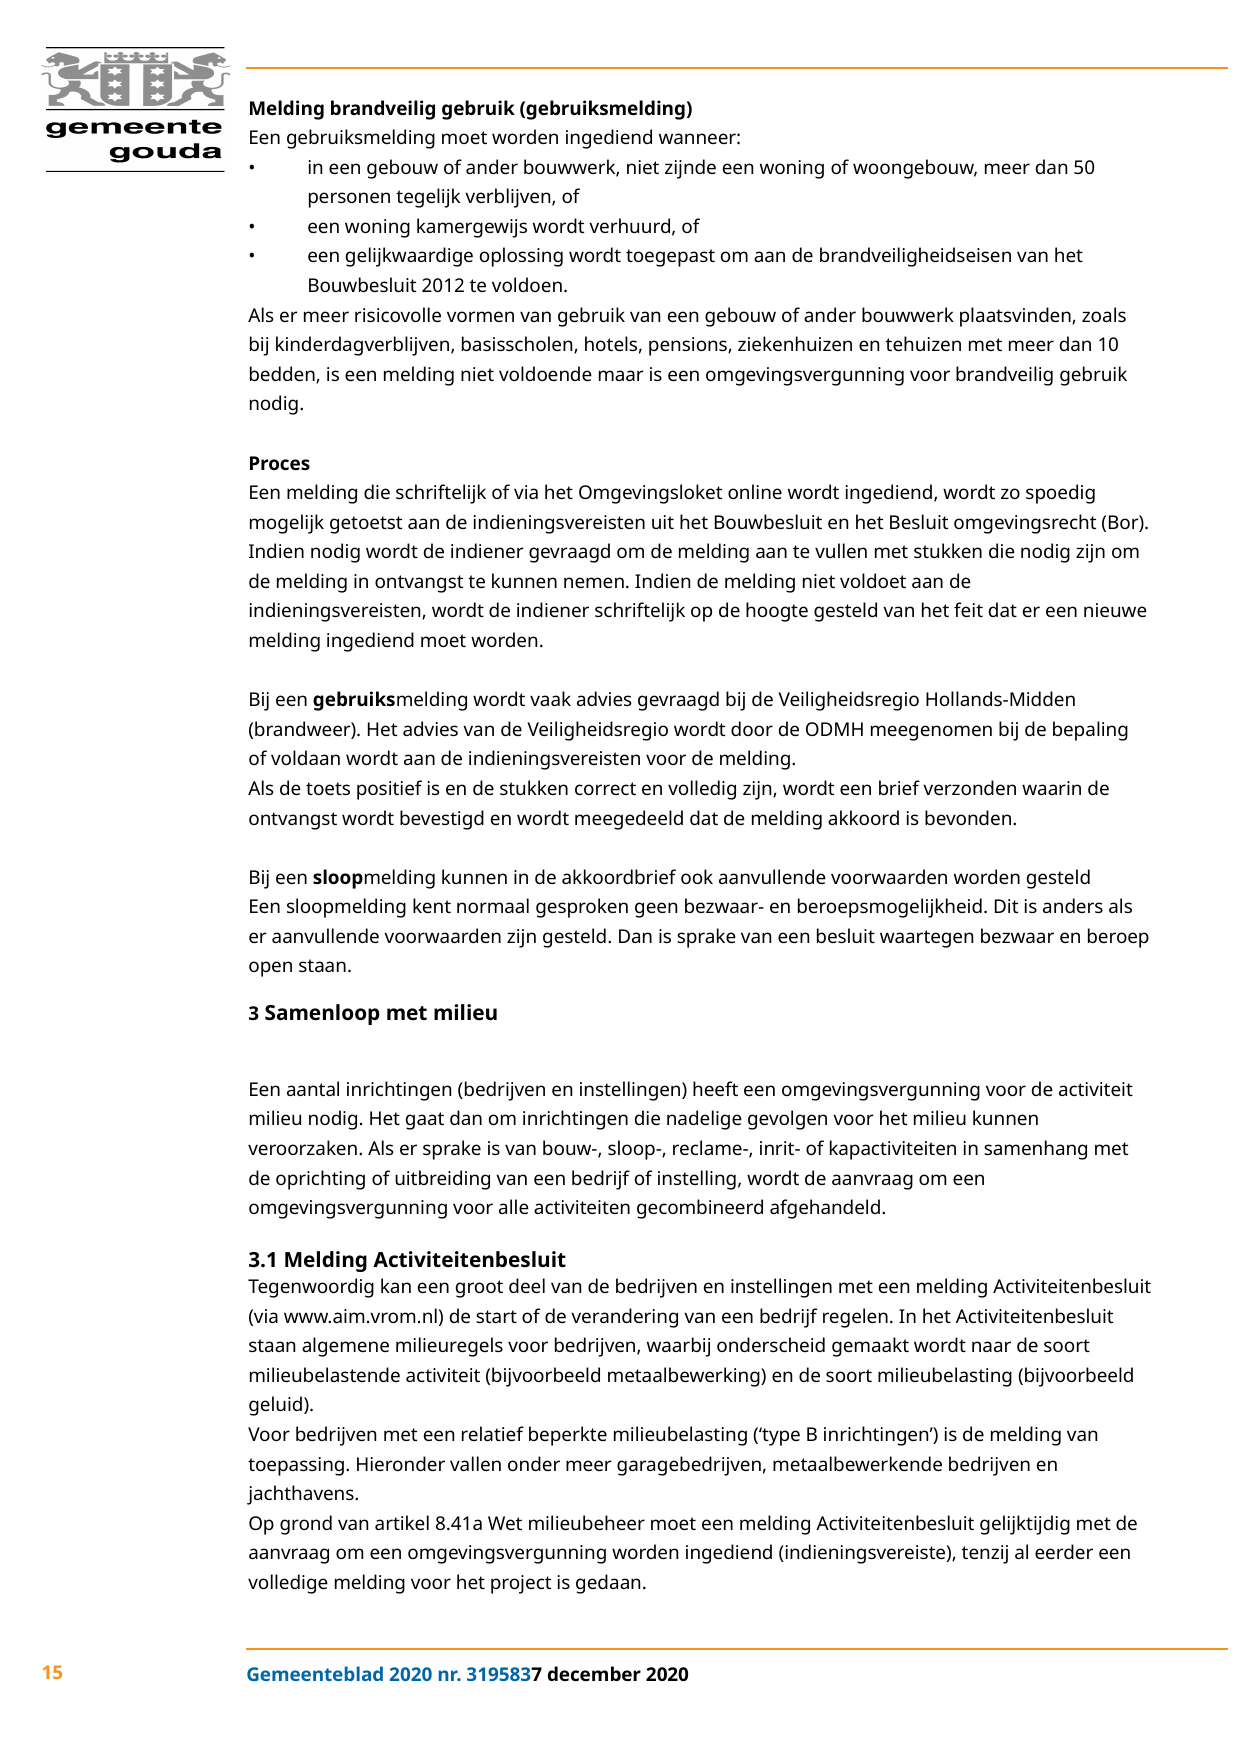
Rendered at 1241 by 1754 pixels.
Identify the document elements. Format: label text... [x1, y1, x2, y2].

text Proces [248, 450, 1152, 476]
list een gelijkwaardige oplossing wordt toegepast om aan de brandveiligheidseisen van het Bouwbesluit 2012 te voldoen. [248, 243, 1152, 298]
text Bij een sloopmelding kunnen in de akkoordbrief ook aanvullende voorwaarden worden gesteld [248, 864, 1152, 890]
text Op grond van artikel 8.41a Wet milieubeheer moet een melding Activiteitenbesluit gelijktijdig met de aanvraag om een omgevingsvergunning worden ingediend (indieningsvereiste), tenzij al eerder een volledige melding voor het project is gedaan. [248, 1510, 1152, 1595]
text Een melding die schriftelijk of via het Omgevingsloket online wordt ingediend, wordt zo spoedig mogelijk getoetst aan de indieningsvereisten uit het Bouwbesluit en het Besluit omgevingsrecht (Bor). Indien nodig wordt de indiener gevraagd om de melding aan te vullen met stukken die nodig zijn om de melding in ontvangst te kunnen nemen. Indien de melding niet voldoet aan de indieningsvereisten, wordt de indiener schriftelijk op de hoogte gesteld van het feit dat er een nieuwe melding ingediend moet worden. [248, 479, 1152, 653]
text Melding brandveilig gebruik (gebruiksmelding) [248, 95, 1152, 121]
text Tegenwoordig kan een groot deel van de bedrijven en instellingen met een melding Activiteitenbesluit (via www.aim.vrom.nl) de start of de verandering van een bedrijf regelen. In het Activiteitenbesluit staan algemene milieuregels voor bedrijven, waarbij onderscheid gemaakt wordt naar de soort milieubelastende activiteit (bijvoorbeeld metaalbewerking) en de soort milieubelasting (bijvoorbeeld geluid). [248, 1273, 1152, 1417]
text Een sloopmelding kent normaal gesproken geen bezwaar- en beroepsmogelijkheid. Dit is anders als er aanvullende voorwaarden zijn gesteld. Dan is sprake van een besluit waartegen bezwaar en beroep open staan. [248, 893, 1152, 978]
text 3.1 Melding Activiteitenbesluit [248, 1245, 1152, 1273]
text Een gebruiksmelding moet worden ingediend wanneer: [248, 124, 1152, 150]
text Als er meer risicovolle vormen van gebruik van een gebouw of ander bouwwerk plaatsvinden, zoals bij kinderdagverblijven, basisscholen, hotels, pensions, ziekenhuizen en tehuizen met meer dan 10 bedden, is een melding niet voldoende maar is een omgevingsvergunning voor brandveilig gebruik nodig. [248, 302, 1152, 416]
picture [41, 47, 231, 172]
text Een aantal inrichtingen (bedrijven en instellingen) heeft een omgevingsvergunning voor de activiteit milieu nodig. Het gaat dan om inrichtingen die nadelige gevolgen voor het milieu kunnen veroorzaken. Als er sprake is van bouw-, sloop-, reclame-, inrit- of kapactiviteiten in samenhang met de oprichting of uitbreiding van een bedrijf of instelling, wordt de aanvraag om een omgevingsvergunning voor alle activiteiten gecombineerd afgehandeld. [248, 1076, 1152, 1220]
list een woning kamergewijs wordt verhuurd, of [248, 213, 1152, 239]
list in een gebouw of ander bouwwerk, niet zijnde een woning of woongebouw, meer dan 50 personen tegelijk verblijven, of [248, 154, 1152, 209]
text Bij een gebruiksmelding wordt vaak advies gevraagd bij de Veiligheidsregio Hollands-Midden (brandweer). Het advies van de Veiligheidsregio wordt door de ODMH meegenomen bij de bepaling of voldaan wordt aan de indieningsvereisten voor de melding. [248, 686, 1152, 771]
text 3 Samenloop met milieu [248, 998, 1152, 1027]
text Voor bedrijven met een relatief beperkte milieubelasting (‘type B inrichtingen’) is de melding van toepassing. Hieronder vallen onder meer garagebedrijven, metaalbewerkende bedrijven en jachthavens. [248, 1421, 1152, 1506]
text Als de toets positief is en de stukken correct en volledig zijn, wordt een brief verzonden waarin de ontvangst wordt bevestigd en wordt meegedeeld dat de melding akkoord is bevonden. [248, 775, 1152, 831]
